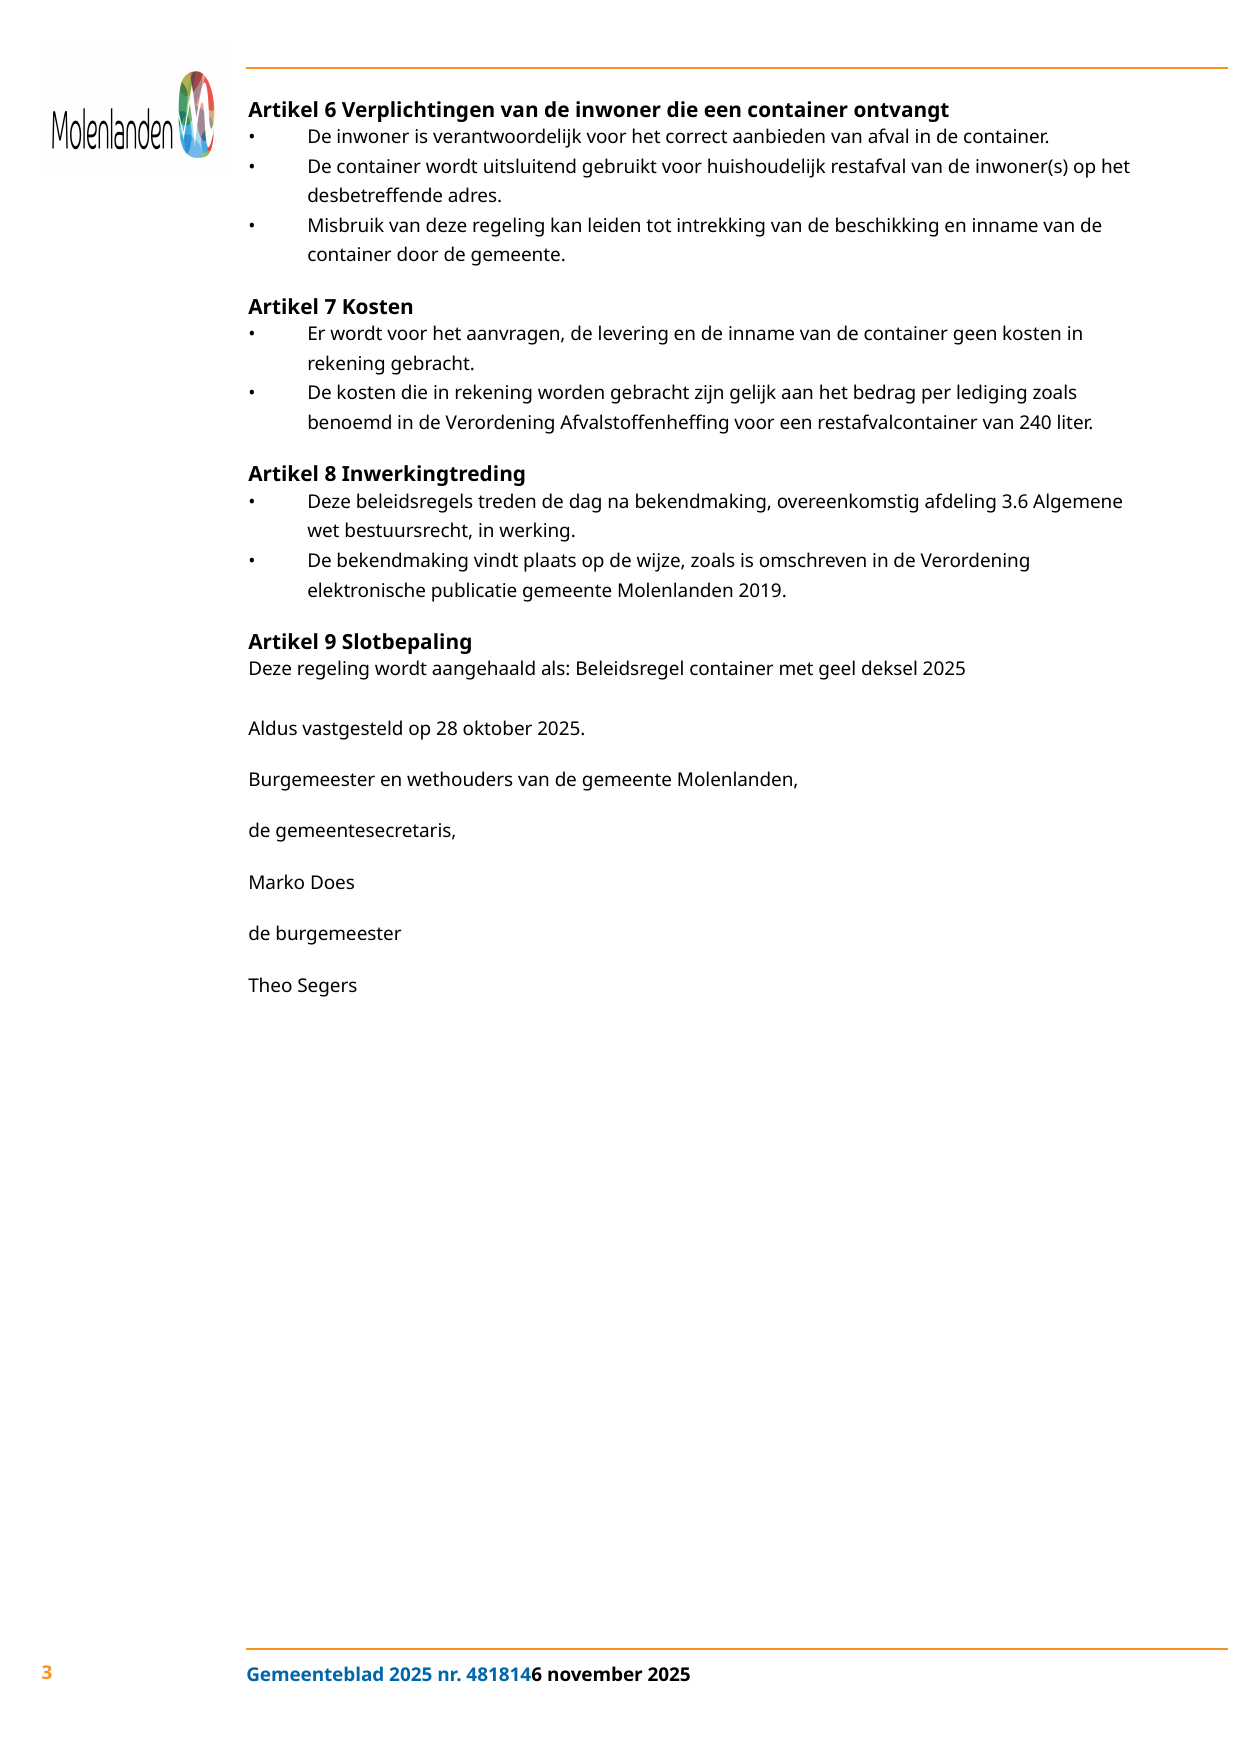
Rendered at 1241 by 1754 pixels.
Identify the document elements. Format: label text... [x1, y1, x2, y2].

picture [41, 47, 231, 172]
text Marko Does [248, 869, 1152, 895]
text Deze regeling wordt aangehaald als: Beleidsregel container met geel deksel 2025 [248, 656, 1152, 681]
list De bekendmaking vindt plaats op de wijze, zoals is omschreven in de Verordening elektronische publicatie gemeente Molenlanden 2019. [248, 547, 1152, 602]
list Misbruik van deze regeling kan leiden tot intrekking van de beschikking en inname van de container door de gemeente. [248, 212, 1152, 267]
list Deze beleidsregels treden de dag na bekendmaking, overeenkomstig afdeling 3.6 Algemene wet bestuursrecht, in werking. [248, 488, 1152, 543]
text Artikel 6 Verplichtingen van de inwoner die een container ontvangt [248, 95, 1152, 123]
text Artikel 9 Slotbepaling [248, 627, 1152, 656]
list De inwoner is verantwoordelijk voor het correct aanbieden van afval in de container. [248, 123, 1152, 149]
list Er wordt voor het aanvragen, de levering en de inname van de container geen kosten in rekening gebracht. [248, 320, 1152, 376]
list De kosten die in rekening worden gebracht zijn gelijk aan het bedrag per lediging zoals benoemd in de Verordening Afvalstoffenheffing voor een restafvalcontainer van 240 liter. [248, 379, 1152, 435]
text Artikel 8 Inwerkingtreding [248, 459, 1152, 488]
text Artikel 7 Kosten [248, 292, 1152, 320]
text Burgemeester en wethouders van de gemeente Molenlanden, [248, 766, 1152, 792]
text de gemeentesecretaris, [248, 818, 1152, 843]
text de burgemeester [248, 921, 1152, 946]
list De container wordt uitsluitend gebruikt voor huishoudelijk restafval van de inwoner(s) op het desbetreffende adres. [248, 153, 1152, 208]
text Theo Segers [248, 972, 1152, 998]
text Aldus vastgesteld op 28 oktober 2025. [248, 715, 1152, 741]
